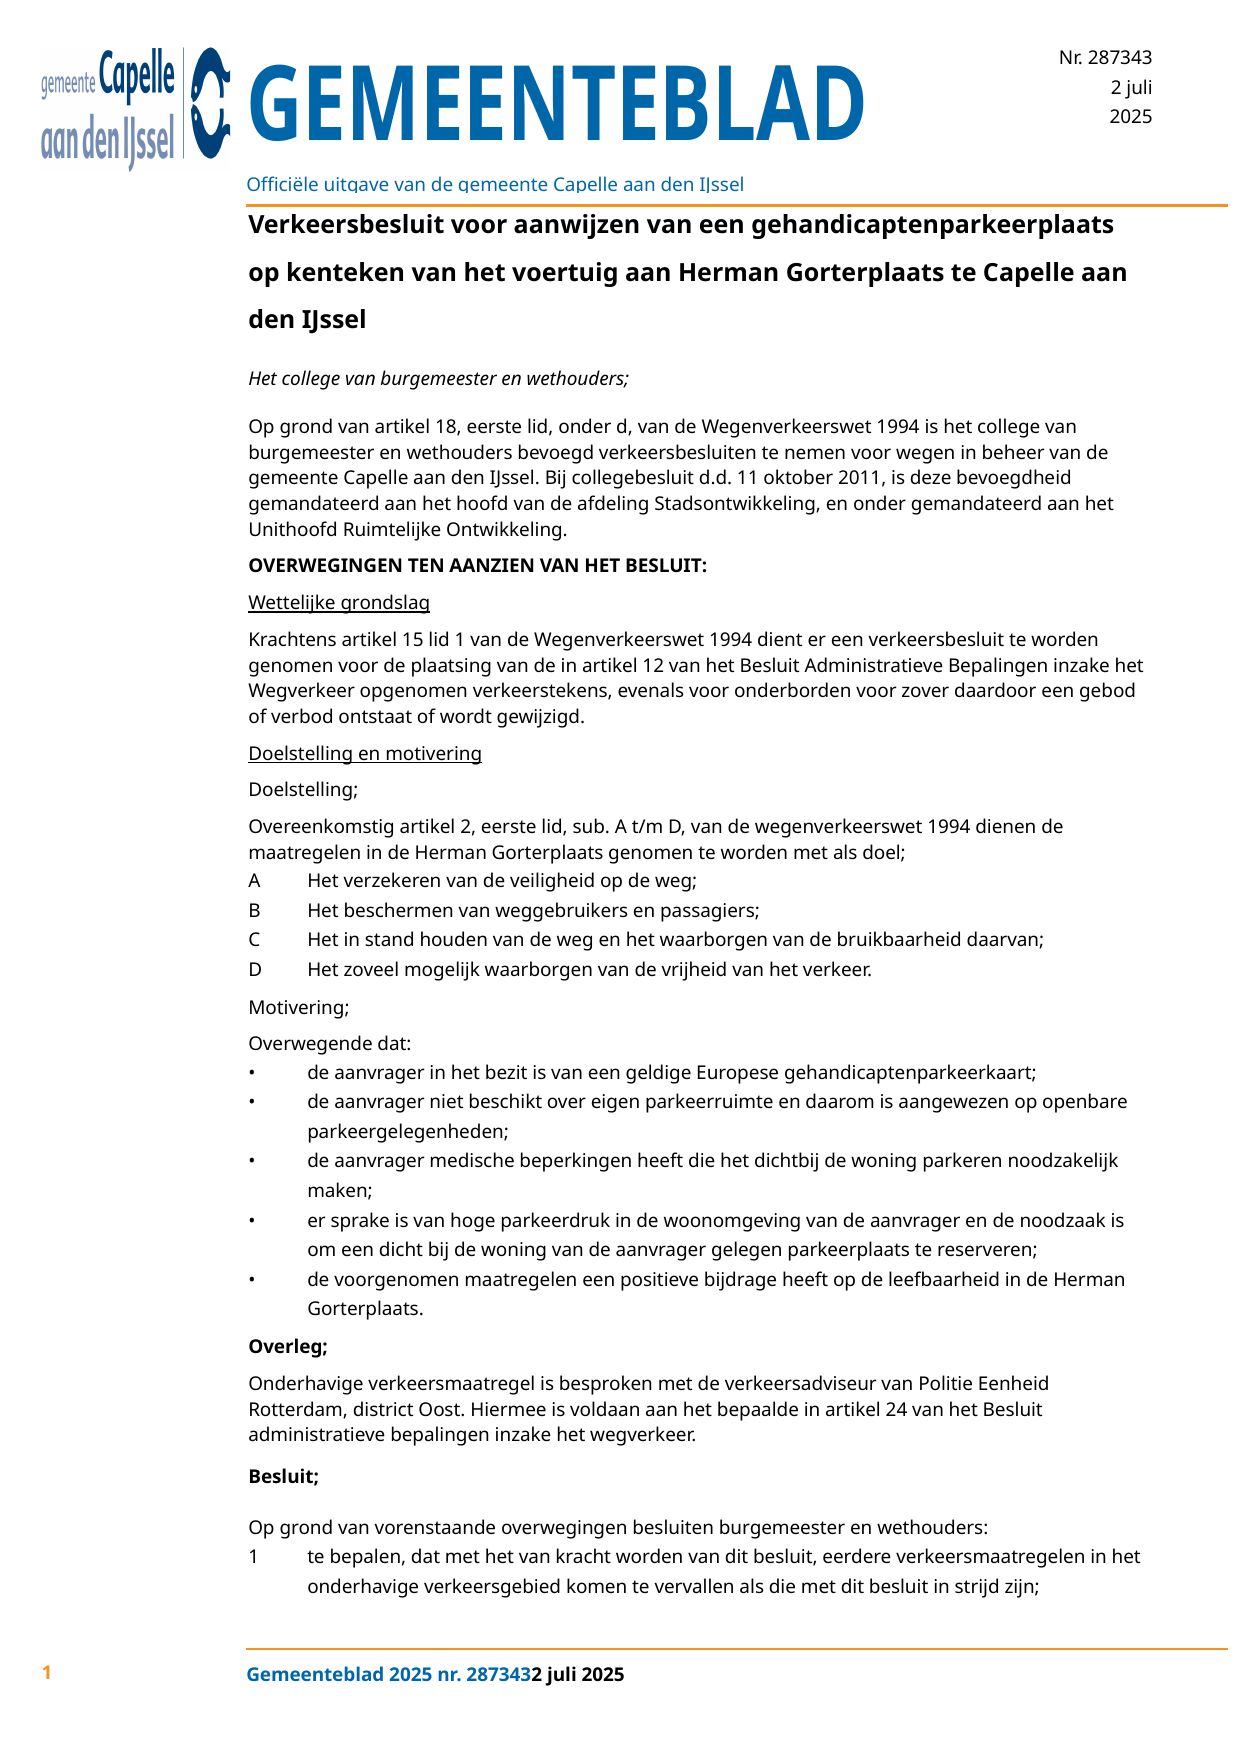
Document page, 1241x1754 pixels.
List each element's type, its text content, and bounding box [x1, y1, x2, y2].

text Krachtens artikel 15 lid 1 van de Wegenverkeerswet 1994 dient er een verkeersbesluit te worden genomen voor de plaatsing van de in artikel 12 van het Besluit Administratieve Bepalingen inzake het Wegverkeer opgenomen verkeerstekens, evenals voor onderborden voor zover daardoor een gebod of verbod ontstaat of wordt gewijzigd. [248, 626, 1152, 729]
list te bepalen, dat met het van kracht worden van dit besluit, eerdere verkeersmaatregelen in het onderhavige verkeersgebied komen te vervallen als die met dit besluit in strijd zijn; [248, 1544, 1152, 1599]
list er sprake is van hoge parkeerdruk in de woonomgeving van de aanvrager en de noodzaak is om een dicht bij de woning van de aanvrager gelegen parkeerplaats te reserveren; [248, 1207, 1152, 1262]
text Doelstelling; [248, 777, 1152, 802]
text Besluit; [248, 1464, 1152, 1489]
list Het in stand houden van de weg en het waarborgen van de bruikbaarheid daarvan; [248, 926, 1152, 952]
list Het zoveel mogelijk waarborgen van de vrijheid van het verkeer. [248, 956, 1152, 982]
text Overeenkomstig artikel 2, eerste lid, sub. A t/m D, van de wegenverkeerswet 1994 dienen de maatregelen in de Herman Gorterplaats genomen te worden met als doel; [248, 813, 1152, 865]
text Overwegende dat: [248, 1031, 1152, 1056]
text Het college van burgemeester en wethouders; [248, 366, 1152, 391]
text Doelstelling en motivering [248, 740, 1152, 766]
list Het beschermen van weggebruikers en passagiers; [248, 897, 1152, 923]
text Op grond van vorenstaande overwegingen besluiten burgemeester en wethouders: [248, 1514, 1152, 1540]
text Overleg; [248, 1333, 1152, 1359]
picture [41, 47, 231, 172]
text Op grond van artikel 18, eerste lid, onder d, van de Wegenverkeerswet 1994 is het college van burgemeester en wethouders bevoegd verkeersbesluiten te nemen voor wegen in beheer van de gemeente Capelle aan den IJssel. Bij collegebesluit d.d. 11 oktober 2011, is deze bevoegdheid gemandateerd aan het hoofd van de afdeling Stadsontwikkeling, en onder gemandateerd aan het Unithoofd Ruimtelijke Ontwikkeling. [248, 413, 1152, 542]
list de voorgenomen maatregelen een positieve bijdrage heeft op de leefbaarheid in de Herman Gorterplaats. [248, 1266, 1152, 1321]
text OVERWEGINGEN TEN AANZIEN VAN HET BESLUIT: [248, 553, 1152, 578]
list de aanvrager niet beschikt over eigen parkeerruimte en daarom is aangewezen op openbare parkeergelegenheden; [248, 1088, 1152, 1144]
text Onderhavige verkeersmaatregel is besproken met de verkeersadviseur van Politie Eenheid Rotterdam, district Oost. Hiermee is voldaan aan het bepaalde in artikel 24 van het Besluit administratieve bepalingen inzake het wegverkeer. [248, 1370, 1152, 1447]
list Het verzekeren van de veiligheid op de weg; [248, 867, 1152, 893]
text Verkeersbesluit voor aanwijzen van een gehandicaptenparkeerplaats op kenteken van het voertuig aan Herman Gorterplaats te Capelle aan den IJssel [248, 207, 1152, 336]
list de aanvrager medische beperkingen heeft die het dichtbij de woning parkeren noodzakelijk maken; [248, 1148, 1152, 1203]
list de aanvrager in het bezit is van een geldige Europese gehandicaptenparkeerkaart; [248, 1059, 1152, 1085]
text Motivering; [248, 994, 1152, 1020]
text Wettelijke grondslag [248, 589, 1152, 615]
